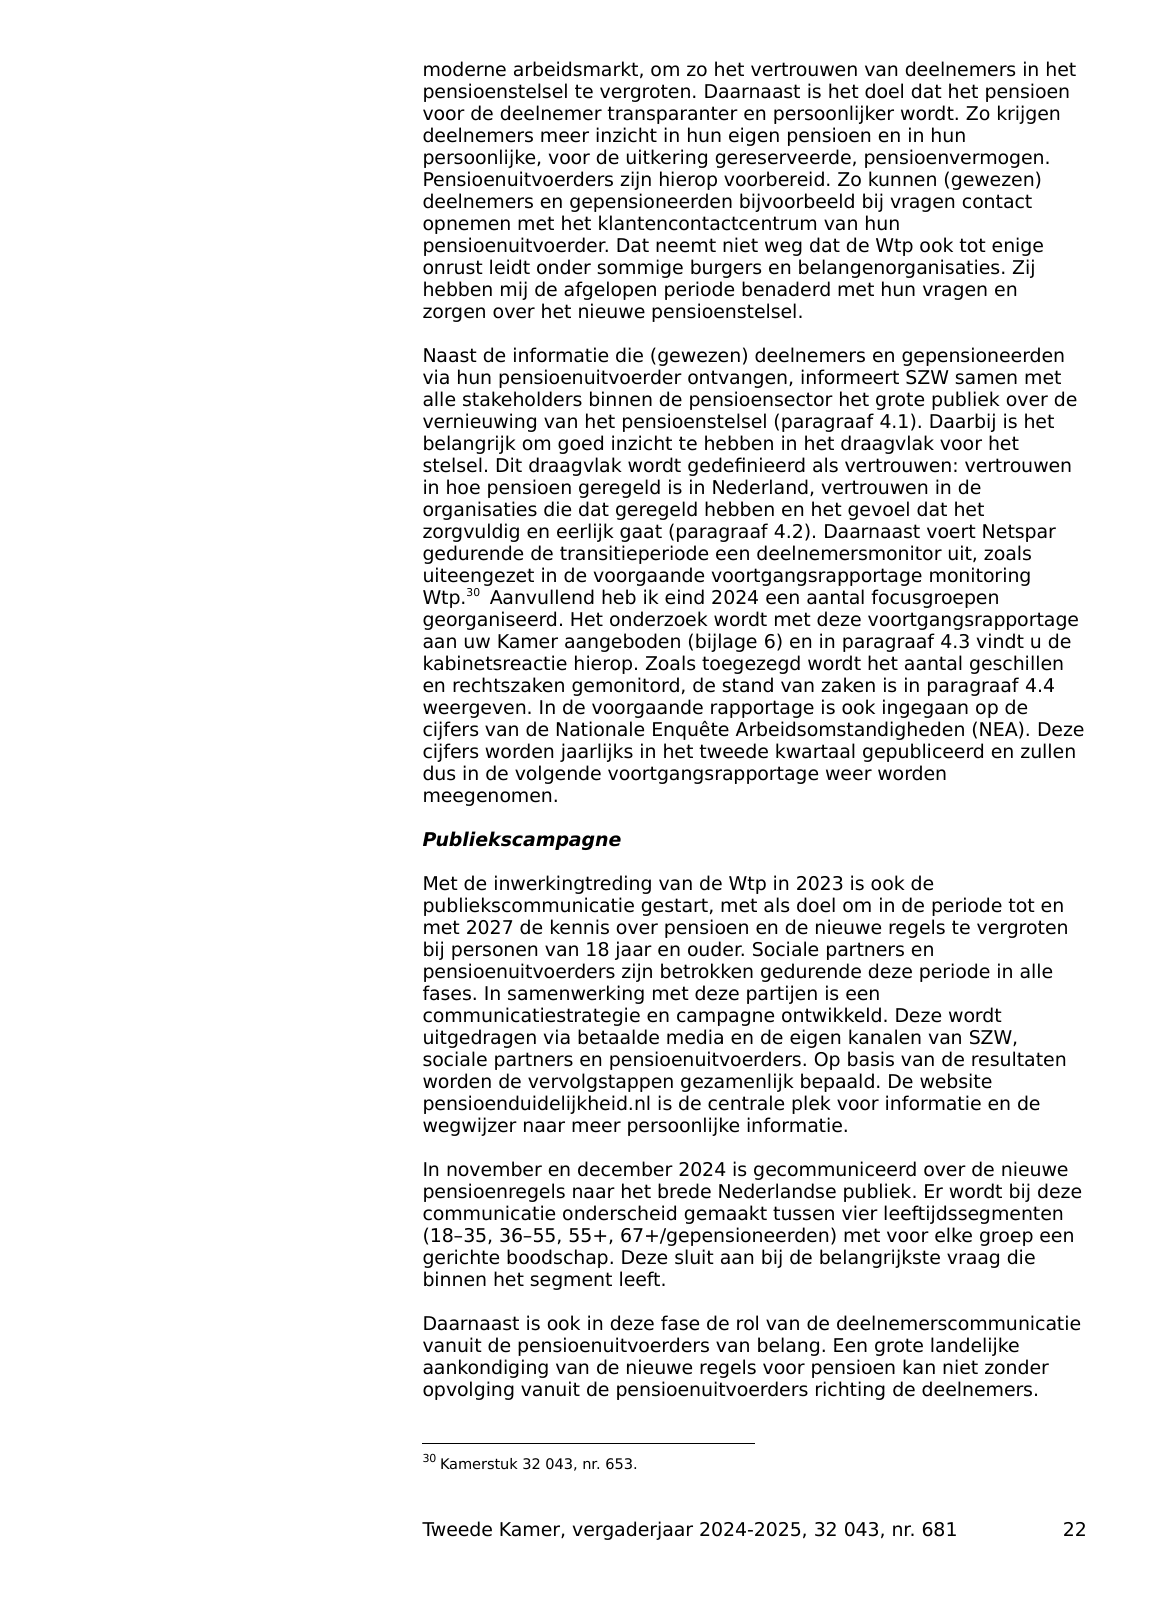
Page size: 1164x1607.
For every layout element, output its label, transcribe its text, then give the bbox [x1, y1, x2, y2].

text Kamerstuk 32 043, nr. 653. [422, 1452, 1087, 1474]
text moderne arbeidsmarkt, om zo het vertrouwen van deelnemers in het pensioenstelsel te vergroten. Daarnaast is het doel dat het pensioen voor de deelnemer transparanter en persoonlijker wordt. Zo krijgen deelnemers meer inzicht in hun eigen pensioen en in hun persoonlijke, voor de uitkering gereserveerde, pensioenvermogen. Pensioenuitvoerders zijn hierop voorbereid. Zo kunnen (gewezen) deelnemers en gepensioneerden bijvoorbeeld bij vragen contact opnemen met het klantencontactcentrum van hun pensioenuitvoerder. Dat neemt niet weg dat de Wtp ook tot enige onrust leidt onder sommige burgers en belangenorganisaties. Zij hebben mij de afgelopen periode benaderd met hun vragen en zorgen over het nieuwe pensioenstelsel. [422, 59, 1087, 323]
text Met de inwerkingtreding van de Wtp in 2023 is ook de publiekscommunicatie gestart, met als doel om in de periode tot en met 2027 de kennis over pensioen en de nieuwe regels te vergroten bij personen van 18 jaar en ouder. Sociale partners en pensioenuitvoerders zijn betrokken gedurende deze periode in alle fases. In samenwerking met deze partijen is een communicatiestrategie en campagne ontwikkeld. Deze wordt uitgedragen via betaalde media en de eigen kanalen van SZW, sociale partners en pensioenuitvoerders. Op basis van de resultaten worden de vervolgstappen gezamenlijk bepaald. De website pensioenduidelijkheid.nl is de centrale plek voor informatie en de wegwijzer naar meer persoonlijke informatie. [422, 873, 1087, 1137]
text Daarnaast is ook in deze fase de rol van de deelnemerscommunicatie vanuit de pensioenuitvoerders van belang. Een grote landelijke aankondiging van de nieuwe regels voor pensioen kan niet zonder opvolging vanuit de pensioenuitvoerders richting de deelnemers. [422, 1313, 1087, 1401]
subtitle Publiekscampagne [422, 829, 1087, 851]
text In november en december 2024 is gecommuniceerd over de nieuwe pensioenregels naar het brede Nederlandse publiek. Er wordt bij deze communicatie onderscheid gemaakt tussen vier leeftijdssegmenten (18–35, 36–55, 55+, 67+/gepensioneerden) met voor elke groep een gerichte boodschap. Deze sluit aan bij de belangrijkste vraag die binnen het segment leeft. [422, 1159, 1087, 1291]
text Naast de informatie die (gewezen) deelnemers en gepensioneerden via hun pensioenuitvoerder ontvangen, informeert SZW samen met alle stakeholders binnen de pensioensector het grote publiek over de vernieuwing van het pensioenstelsel (paragraaf 4.1). Daarbij is het belangrijk om goed inzicht te hebben in het draagvlak voor het stelsel. Dit draagvlak wordt gedefinieerd als vertrouwen: vertrouwen in hoe pensioen geregeld is in Nederland, vertrouwen in de organisaties die dat geregeld hebben en het gevoel dat het zorgvuldig en eerlijk gaat (paragraaf 4.2). Daarnaast voert Netspar gedurende de transitieperiode een deelnemersmonitor uit, zoals uiteengezet in de voorgaande voortgangsrapportage monitoring Wtp. Aanvullend heb ik eind 2024 een aantal focusgroepen georganiseerd. Het onderzoek wordt met deze voortgangsrapportage aan uw Kamer aangeboden (bijlage 6) en in paragraaf 4.3 vindt u de kabinetsreactie hierop. Zoals toegezegd wordt het aantal geschillen en rechtszaken gemonitord, de stand van zaken is in paragraaf 4.4 weergeven. In de voorgaande rapportage is ook ingegaan op de cijfers van de Nationale Enquête Arbeidsomstandigheden (NEA). Deze cijfers worden jaarlijks in het tweede kwartaal gepubliceerd en zullen dus in de volgende voortgangsrapportage weer worden meegenomen. [422, 345, 1087, 807]
